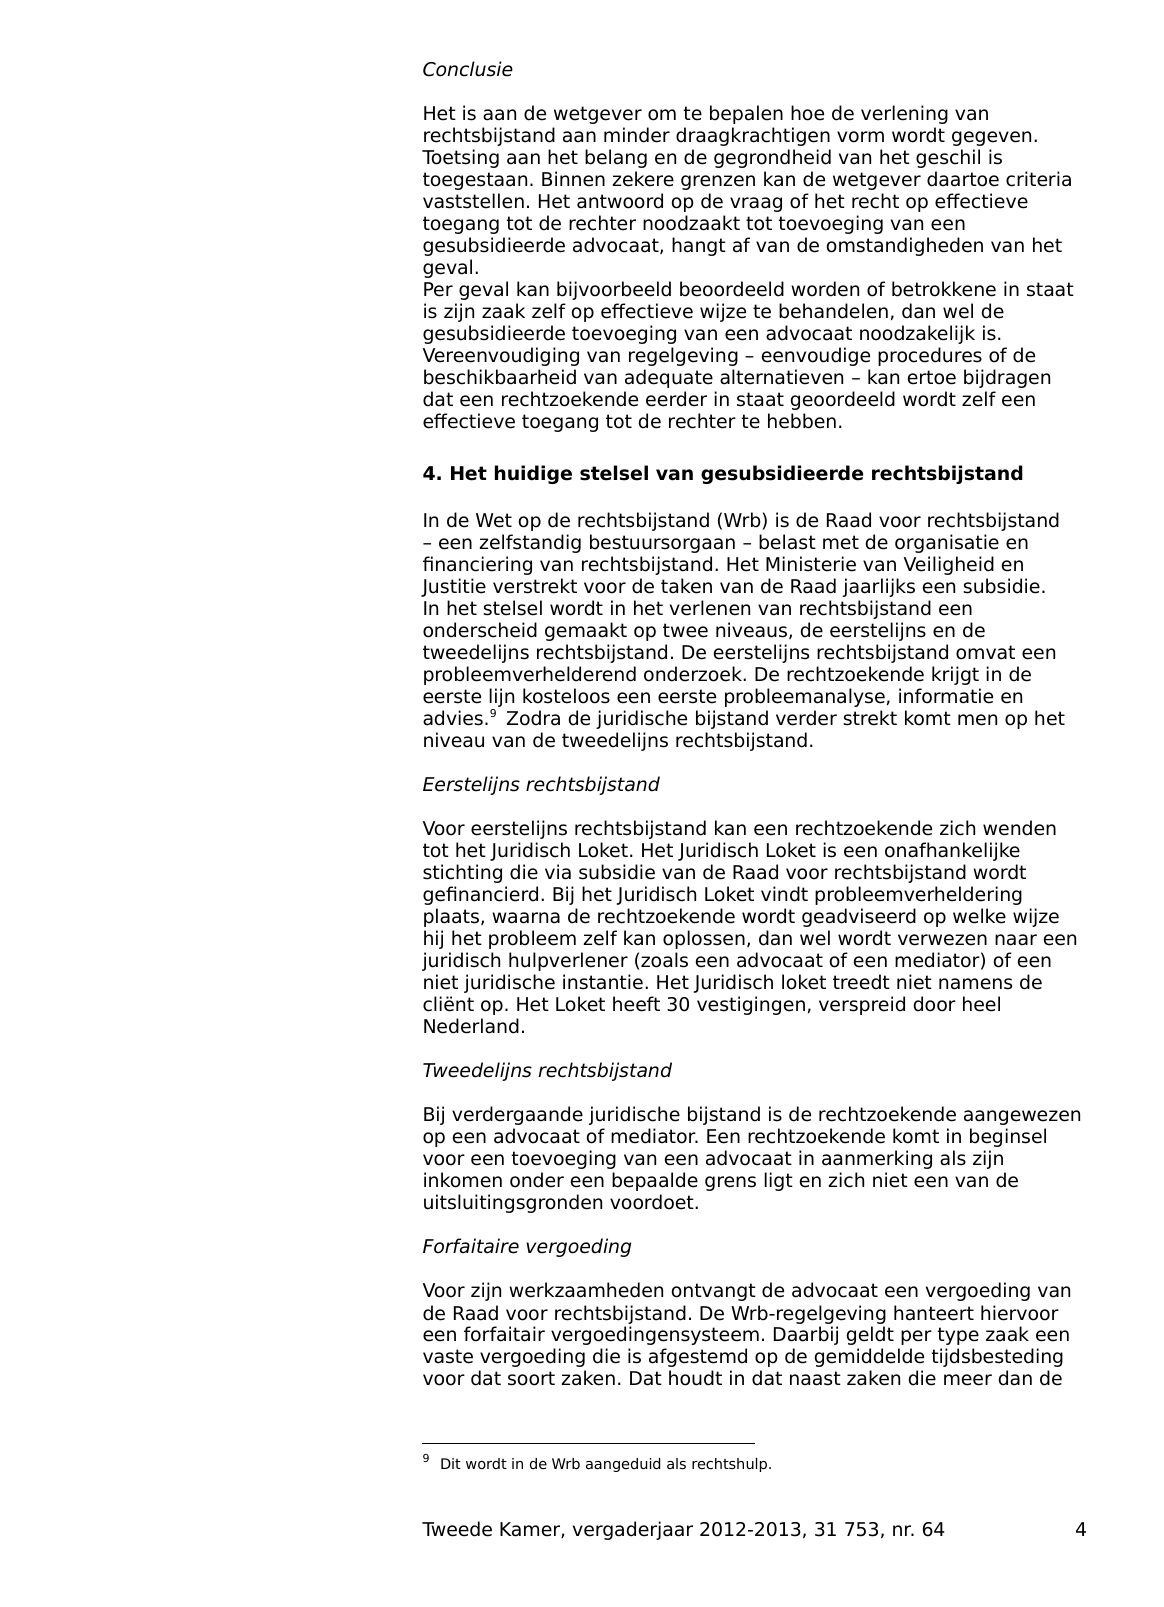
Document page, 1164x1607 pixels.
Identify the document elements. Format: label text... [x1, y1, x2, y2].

subtitle Conclusie [422, 59, 1087, 81]
text Voor eerstelijns rechtsbijstand kan een rechtzoekende zich wenden tot het Juridisch Loket. Het Juridisch Loket is een onafhankelijke stichting die via subsidie van de Raad voor rechtsbijstand wordt gefinancierd. Bij het Juridisch Loket vindt probleemverheldering plaats, waarna de rechtzoekende wordt geadviseerd op welke wijze hij het probleem zelf kan oplossen, dan wel wordt verwezen naar een juridisch hulpverlener (zoals een advocaat of een mediator) of een niet juridische instantie. Het Juridisch loket treedt niet namens de cliënt op. Het Loket heeft 30 vestigingen, verspreid door heel Nederland. [422, 818, 1087, 1038]
text Vereenvoudiging van regelgeving – eenvoudige procedures of de beschikbaarheid van adequate alternatieven – kan ertoe bijdragen dat een rechtzoekende eerder in staat geoordeeld wordt zelf een effectieve toegang tot de rechter te hebben. [422, 345, 1087, 433]
text Dit wordt in de Wrb aangeduid als rechtshulp. [422, 1452, 1087, 1474]
subtitle Eerstelijns rechtsbijstand [422, 774, 1087, 796]
subtitle Forfaitaire vergoeding [422, 1236, 1087, 1258]
text Het is aan de wetgever om te bepalen hoe de verlening van rechtsbijstand aan minder draagkrachtigen vorm wordt gegeven. Toetsing aan het belang en de gegrondheid van het geschil is toegestaan. Binnen zekere grenzen kan de wetgever daartoe criteria vaststellen. Het antwoord op de vraag of het recht op effectieve toegang tot de rechter noodzaakt tot toevoeging van een gesubsidieerde advocaat, hangt af van de omstandigheden van het geval. [422, 103, 1087, 279]
text Per geval kan bijvoorbeeld beoordeeld worden of betrokkene in staat is zijn zaak zelf op effectieve wijze te behandelen, dan wel de gesubsidieerde toevoeging van een advocaat noodzakelijk is. [422, 279, 1087, 345]
text Bij verdergaande juridische bijstand is de rechtzoekende aangewezen op een advocaat of mediator. Een rechtzoekende komt in beginsel voor een toevoeging van een advocaat in aanmerking als zijn inkomen onder een bepaalde grens ligt en zich niet een van de uitsluitingsgronden voordoet. [422, 1104, 1087, 1214]
text In het stelsel wordt in het verlenen van rechtsbijstand een onderscheid gemaakt op twee niveaus, de eerstelijns en de tweedelijns rechtsbijstand. De eerstelijns rechtsbijstand omvat een probleemverhelderend onderzoek. De rechtzoekende krijgt in de eerste lijn kosteloos een eerste probleemanalyse, informatie en advies. Zodra de juridische bijstand verder strekt komt men op het niveau van de tweedelijns rechtsbijstand. [422, 598, 1087, 752]
text Voor zijn werkzaamheden ontvangt de advocaat een vergoeding van de Raad voor rechtsbijstand. De Wrb-regelgeving hanteert hiervoor een forfaitair vergoedingensysteem. Daarbij geldt per type zaak een vaste vergoeding die is afgestemd op de gemiddelde tijdsbesteding voor dat soort zaken. Dat houdt in dat naast zaken die meer dan de [422, 1280, 1087, 1390]
subtitle Tweedelijns rechtsbijstand [422, 1060, 1087, 1082]
text In de Wet op de rechtsbijstand (Wrb) is de Raad voor rechtsbijstand – een zelfstandig bestuursorgaan – belast met de organisatie en financiering van rechtsbijstand. Het Ministerie van Veiligheid en Justitie verstrekt voor de taken van de Raad jaarlijks een subsidie. [422, 510, 1087, 598]
subtitle 4. Het huidige stelsel van gesubsidieerde rechtsbijstand [422, 463, 1087, 485]
